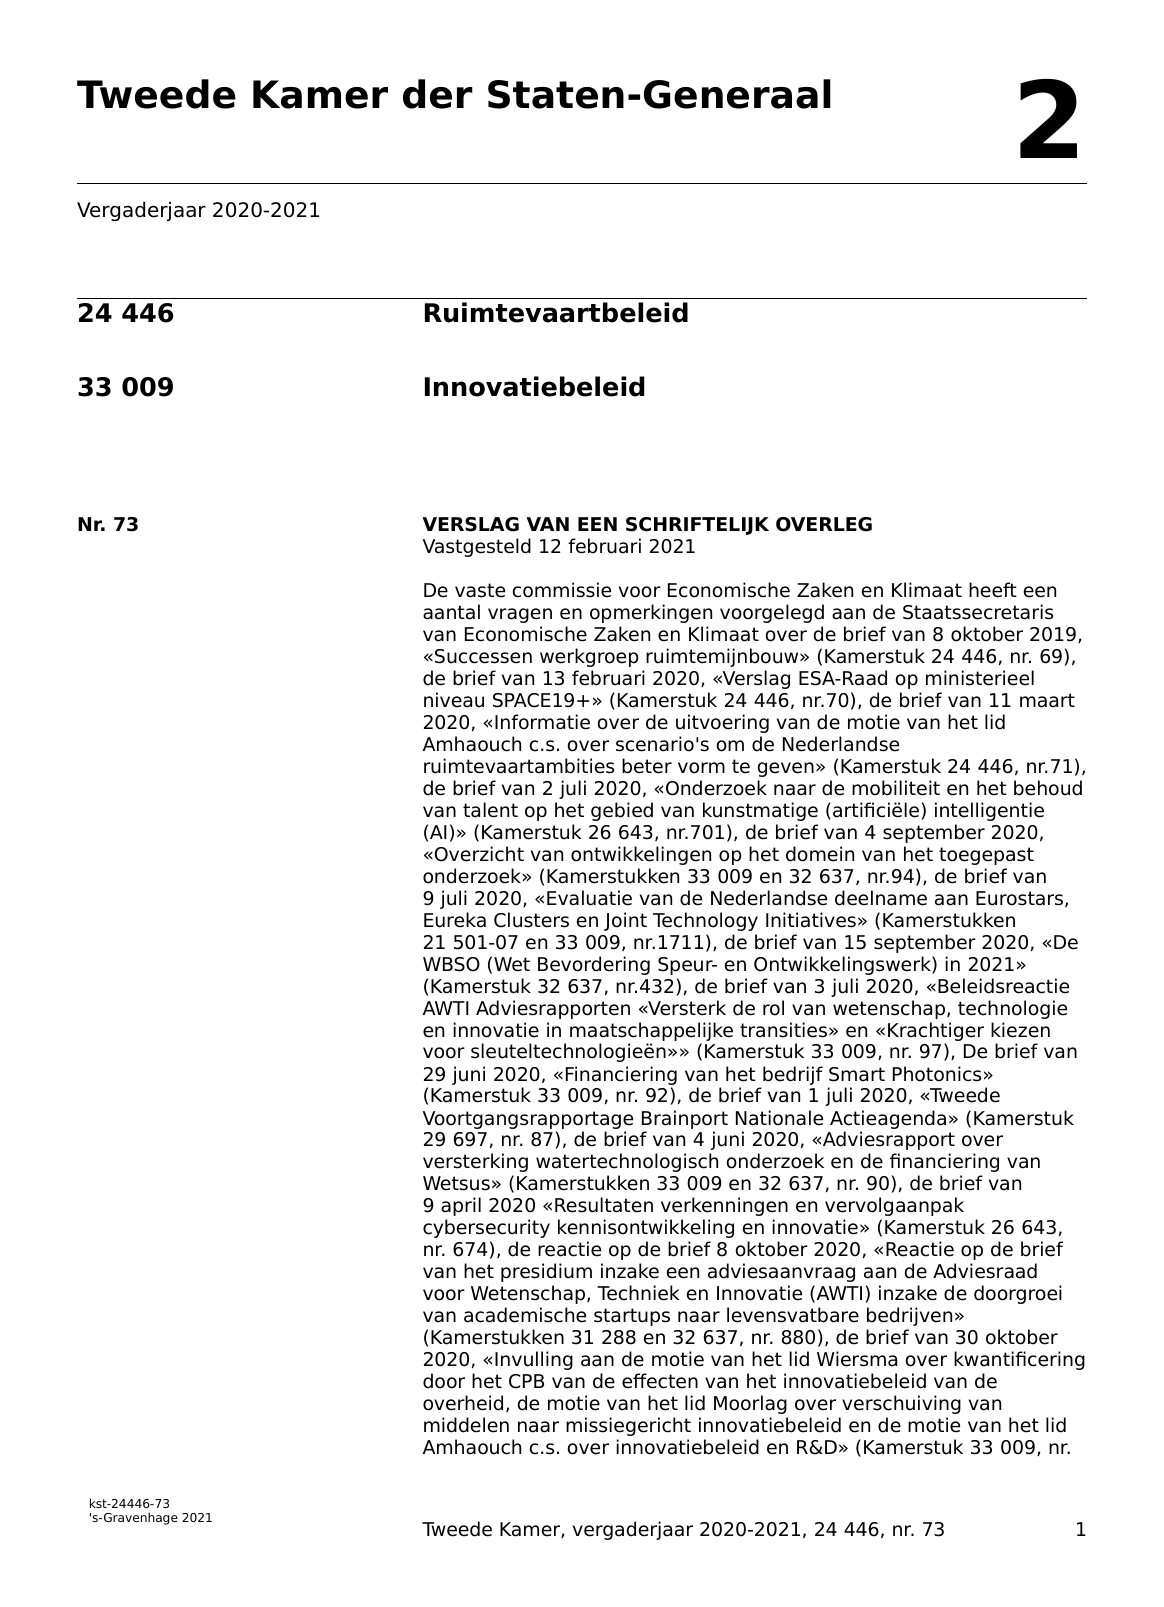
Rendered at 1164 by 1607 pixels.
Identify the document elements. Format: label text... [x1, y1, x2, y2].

table_header Tweede Kamer der Staten-Generaal [77, 59, 886, 183]
table_header 2 [886, 59, 1087, 183]
text Vastgesteld 12 februari 2021 [422, 536, 1087, 558]
subtitle 33 009 Innovatiebeleid [77, 373, 1087, 403]
subtitle Nr. 73 VERSLAG VAN EEN SCHRIFTELIJK OVERLEG [77, 514, 1087, 536]
table_cell Vergaderjaar 2020-2021 [77, 184, 1087, 298]
text De vaste commissie voor Economische Zaken en Klimaat heeft een aantal vragen en opmerkingen voorgelegd aan de Staatssecretaris van Economische Zaken en Klimaat over de brief van 8 oktober 2019, «Successen werkgroep ruimtemijnbouw» (Kamerstuk 24 446, nr. 69), de brief van 13 februari 2020, «Verslag ESA-Raad op ministerieel niveau SPACE19+» (Kamerstuk 24 446, nr.70), de brief van 11 maart 2020, «Informatie over de uitvoering van de motie van het lid Amhaouch c.s. over scenario's om de Nederlandse ruimtevaartambities beter vorm te geven» (Kamerstuk 24 446, nr.71), de brief van 2 juli 2020, «Onderzoek naar de mobiliteit en het behoud van talent op het gebied van kunstmatige (artificiële) intelligentie (AI)» (Kamerstuk 26 643, nr.701), de brief van 4 september 2020, «Overzicht van ontwikkelingen op het domein van het toegepast onderzoek» (Kamerstukken 33 009 en 32 637, nr.94), de brief van 9 juli 2020, «Evaluatie van de Nederlandse deelname aan Eurostars, Eureka Clusters en Joint Technology Initiatives» (Kamerstukken 21 501-07 en 33 009, nr.1711), de brief van 15 september 2020, «De WBSO (Wet Bevordering Speur- en Ontwikkelingswerk) in 2021» (Kamerstuk 32 637, nr.432), de brief van 3 juli 2020, «Beleidsreactie AWTI Adviesrapporten «Versterk de rol van wetenschap, technologie en innovatie in maatschappelijke transities» en «Krachtiger kiezen voor sleuteltechnologieën»» (Kamerstuk 33 009, nr. 97), De brief van 29 juni 2020, «Financiering van het bedrijf Smart Photonics» (Kamerstuk 33 009, nr. 92), de brief van 1 juli 2020, «Tweede Voortgangsrapportage Brainport Nationale Actieagenda» (Kamerstuk 29 697, nr. 87), de brief van 4 juni 2020, «Adviesrapport over versterking watertechnologisch onderzoek en de financiering van Wetsus» (Kamerstukken 33 009 en 32 637, nr. 90), de brief van 9 april 2020 «Resultaten verkenningen en vervolgaanpak cybersecurity kennisontwikkeling en innovatie» (Kamerstuk 26 643, nr. 674), de reactie op de brief 8 oktober 2020, «Reactie op de brief van het presidium inzake een adviesaanvraag aan de Adviesraad voor Wetenschap, Techniek en Innovatie (AWTI) inzake de doorgroei van academische startups naar levensvatbare bedrijven» (Kamerstukken 31 288 en 32 637, nr. 880), de brief van 30 oktober 2020, «Invulling aan de motie van het lid Wiersma over kwantificering door het CPB van de effecten van het innovatiebeleid van de overheid, de motie van het lid Moorlag over verschuiving van middelen naar missiegericht innovatiebeleid en de motie van het lid Amhaouch c.s. over innovatiebeleid en R&D» (Kamerstuk 33 009, nr. [422, 580, 1087, 1459]
text 's-Gravenhage 2021 [88, 1511, 323, 1525]
subtitle 24 446 Ruimtevaartbeleid [77, 299, 1087, 329]
text kst-24446-73 [88, 1497, 323, 1511]
